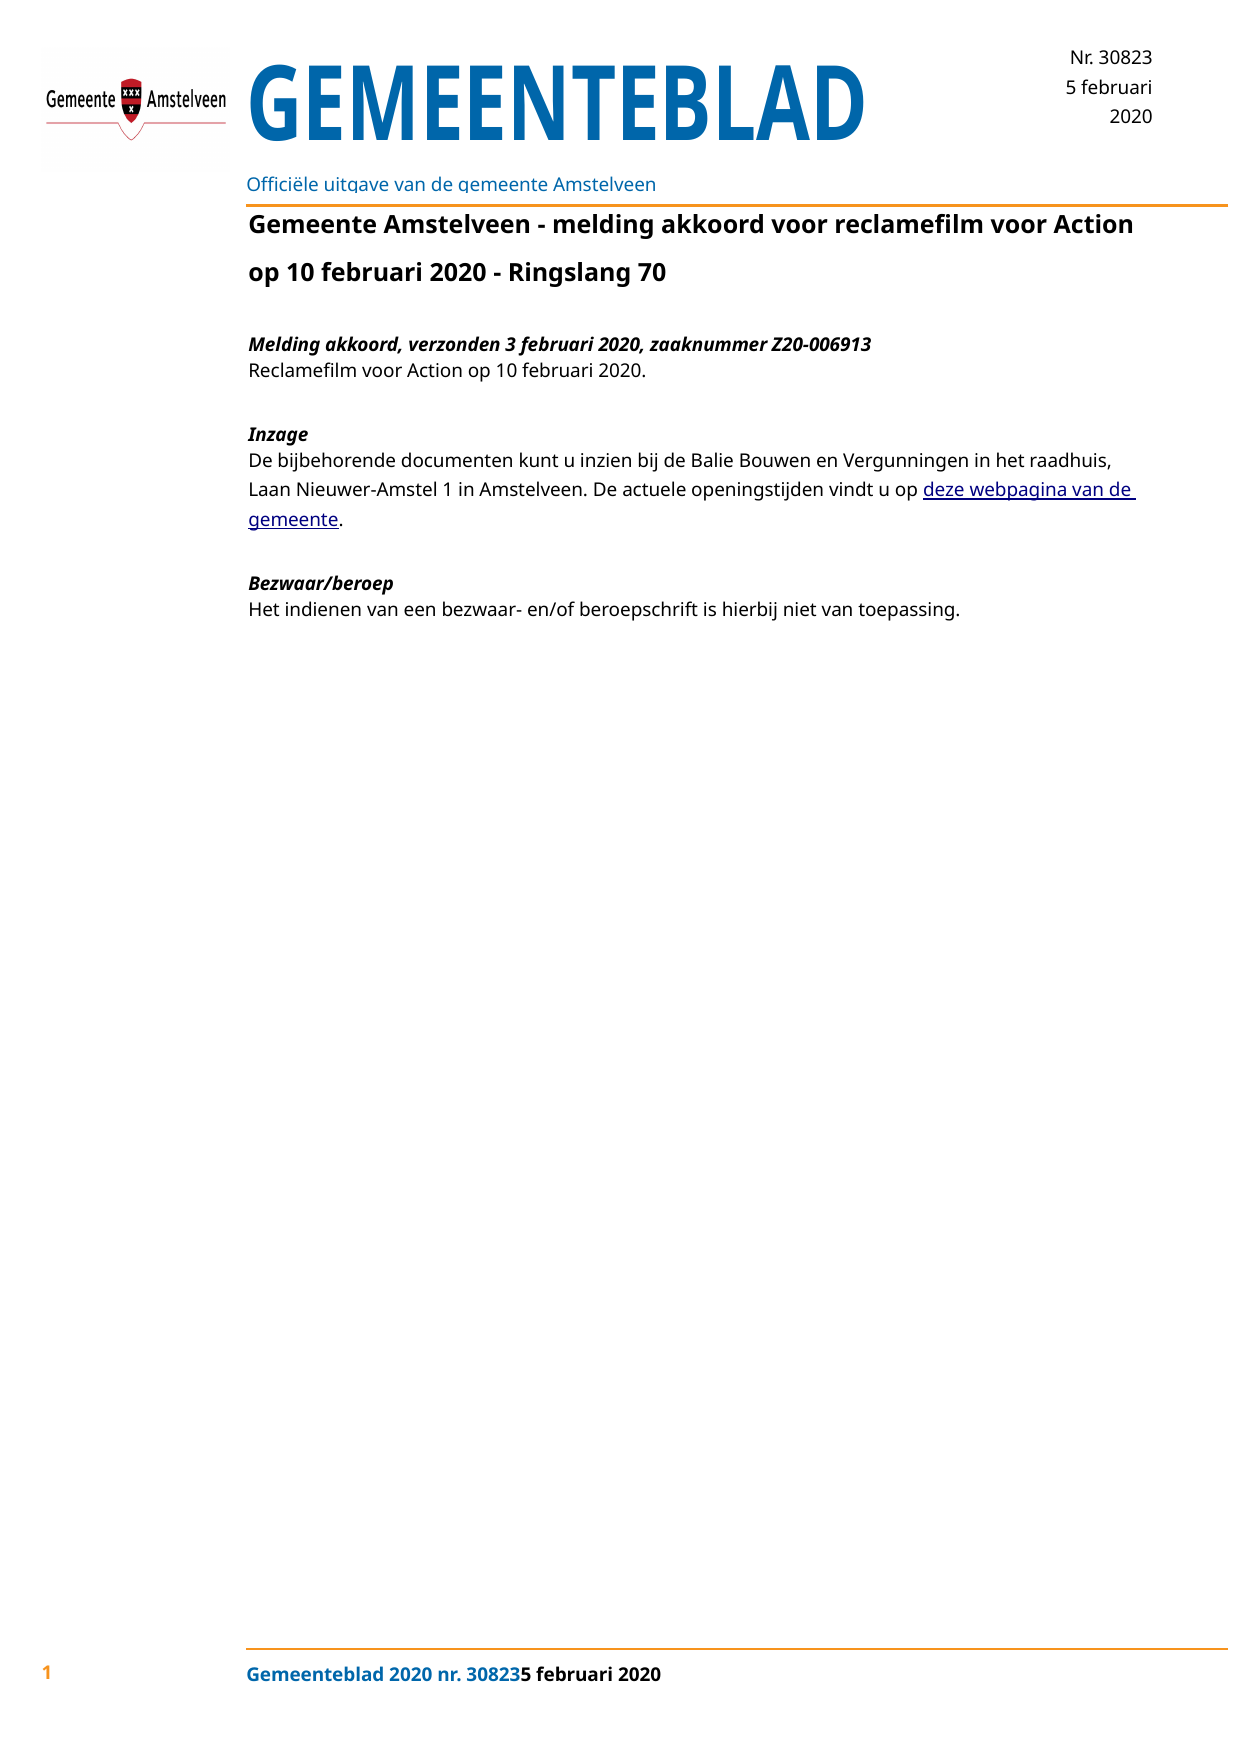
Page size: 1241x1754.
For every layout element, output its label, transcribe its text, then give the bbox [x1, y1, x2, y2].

text Reclamefilm voor Action op 10 februari 2020. [248, 357, 1152, 383]
picture [41, 47, 231, 172]
text Melding akkoord, verzonden 3 februari 2020, zaaknummer Z20-006913 [248, 331, 1152, 357]
text Bezwaar/beroep [248, 570, 1152, 596]
text Inzage [248, 421, 1152, 447]
text De bijbehorende documenten kunt u inzien bij de Balie Bouwen en Vergunningen in het raadhuis, Laan Nieuwer-Amstel 1 in Amstelveen. De actuele openingstijden vindt u op deze webpagina van de gemeente. [248, 447, 1152, 532]
text Het indienen van een bezwaar- en/of beroepschrift is hierbij niet van toepassing. [248, 596, 1152, 621]
text Gemeente Amstelveen - melding akkoord voor reclamefilm voor Action op 10 februari 2020 - Ringslang 70 [248, 207, 1152, 288]
